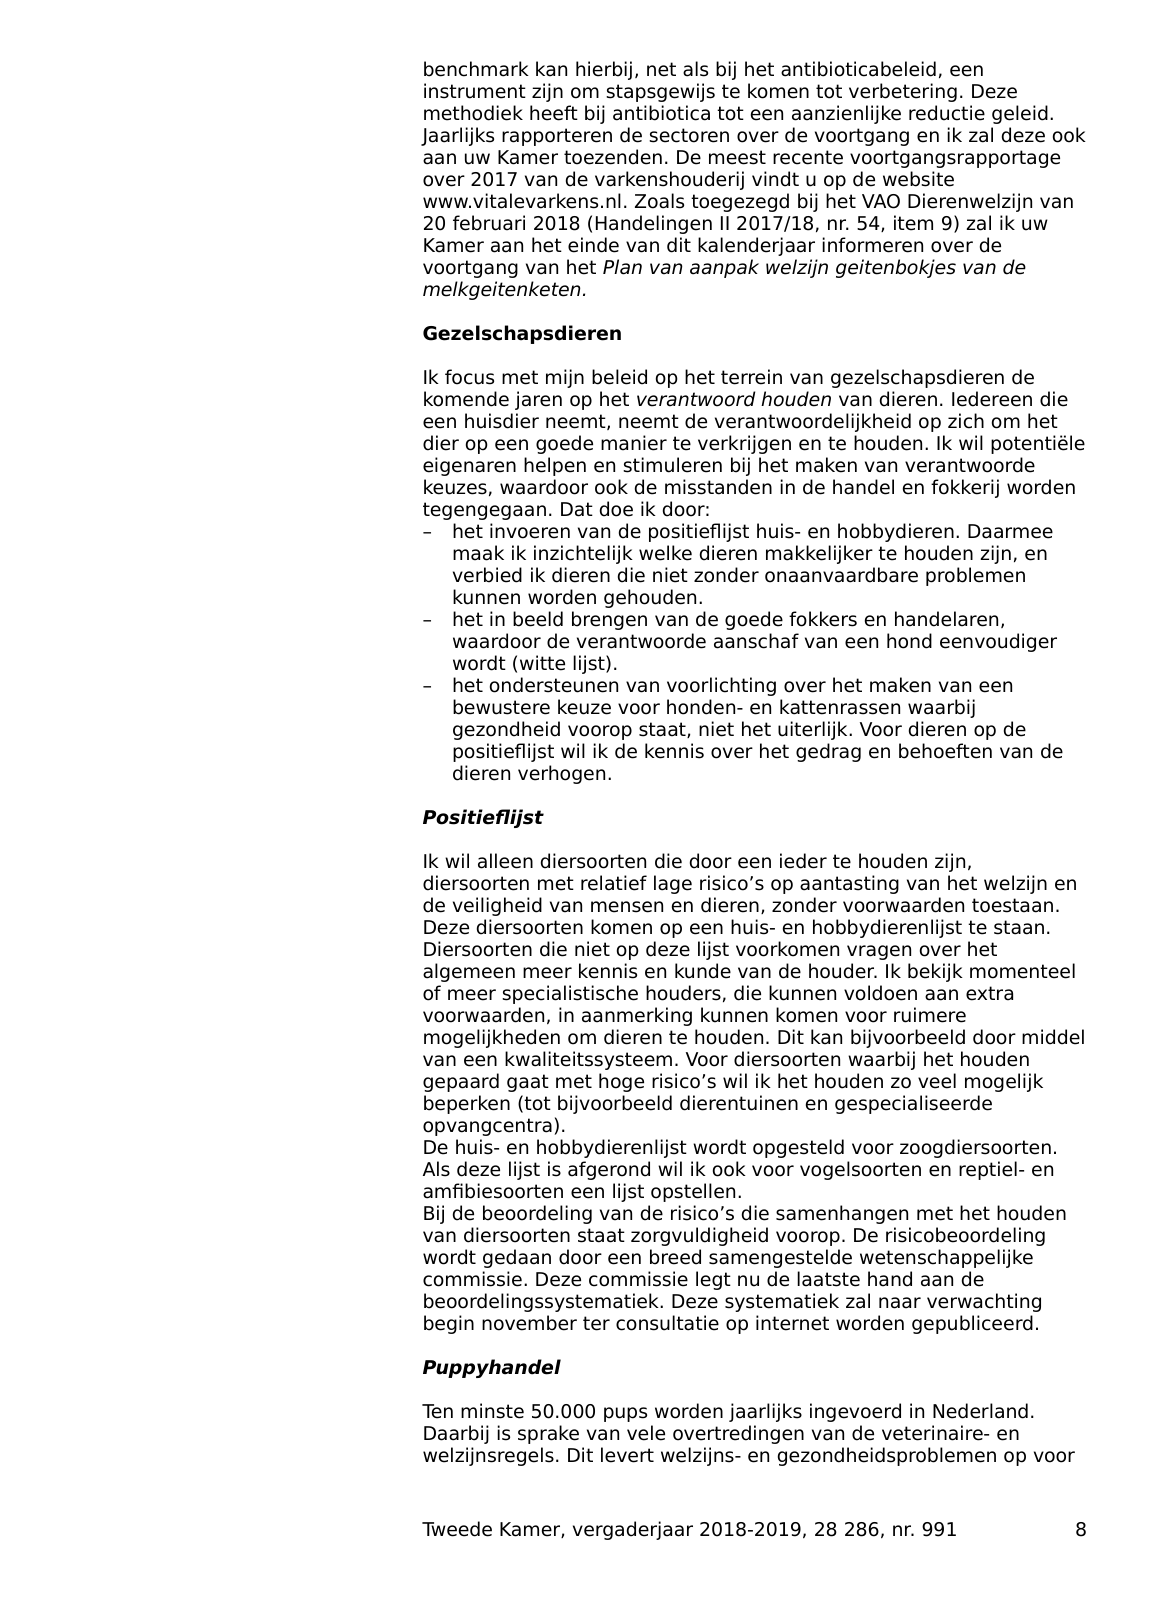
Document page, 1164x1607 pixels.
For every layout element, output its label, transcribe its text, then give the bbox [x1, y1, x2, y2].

text Jaarlijks rapporteren de sectoren over de voortgang en ik zal deze ook aan uw Kamer toezenden. De meest recente voortgangsrapportage over 2017 van de varkenshouderij vindt u op de website www.vitalevarkens.nl. Zoals toegezegd bij het VAO Dierenwelzijn van 20 februari 2018 (Handelingen II 2017/18, nr. 54, item 9) zal ik uw Kamer aan het einde van dit kalenderjaar informeren over de voortgang van het Plan van aanpak welzijn geitenbokjes van de melkgeitenketen. [422, 125, 1087, 301]
subtitle Gezelschapsdieren [422, 323, 1087, 345]
text Diersoorten die niet op deze lijst voorkomen vragen over het algemeen meer kennis en kunde van de houder. Ik bekijk momenteel of meer specialistische houders, die kunnen voldoen aan extra voorwaarden, in aanmerking kunnen komen voor ruimere mogelijkheden om dieren te houden. Dit kan bijvoorbeeld door middel van een kwaliteitssysteem. Voor diersoorten waarbij het houden gepaard gaat met hoge risico’s wil ik het houden zo veel mogelijk beperken (tot bijvoorbeeld dierentuinen en gespecialiseerde opvangcentra). [422, 939, 1087, 1137]
text – het in beeld brengen van de goede fokkers en handelaren, waardoor de verantwoorde aanschaf van een hond eenvoudiger wordt (witte lijst). [422, 609, 1087, 675]
text – het invoeren van de positieflijst huis- en hobbydieren. Daarmee maak ik inzichtelijk welke dieren makkelijker te houden zijn, en verbied ik dieren die niet zonder onaanvaardbare problemen kunnen worden gehouden. [422, 521, 1087, 609]
text De huis- en hobbydierenlijst wordt opgesteld voor zoogdiersoorten. Als deze lijst is afgerond wil ik ook voor vogelsoorten en reptiel- en amfibiesoorten een lijst opstellen. [422, 1137, 1087, 1203]
text Ten minste 50.000 pups worden jaarlijks ingevoerd in Nederland. Daarbij is sprake van vele overtredingen van de veterinaire- en welzijnsregels. Dit levert welzijns- en gezondheidsproblemen op voor [422, 1401, 1087, 1467]
text Ik focus met mijn beleid op het terrein van gezelschapsdieren de komende jaren op het verantwoord houden van dieren. Iedereen die een huisdier neemt, neemt de verantwoordelijkheid op zich om het dier op een goede manier te verkrijgen en te houden. Ik wil potentiële eigenaren helpen en stimuleren bij het maken van verantwoorde keuzes, waardoor ook de misstanden in de handel en fokkerij worden tegengegaan. Dat doe ik door: [422, 367, 1087, 521]
text benchmark kan hierbij, net als bij het antibioticabeleid, een instrument zijn om stapsgewijs te komen tot verbetering. Deze methodiek heeft bij antibiotica tot een aanzienlijke reductie geleid. [422, 59, 1087, 125]
text Ik wil alleen diersoorten die door een ieder te houden zijn, diersoorten met relatief lage risico’s op aantasting van het welzijn en de veiligheid van mensen en dieren, zonder voorwaarden toestaan. Deze diersoorten komen op een huis- en hobbydierenlijst te staan. [422, 851, 1087, 939]
text Bij de beoordeling van de risico’s die samenhangen met het houden van diersoorten staat zorgvuldigheid voorop. De risicobeoordeling wordt gedaan door een breed samengestelde wetenschappelijke commissie. Deze commissie legt nu de laatste hand aan de beoordelingssystematiek. Deze systematiek zal naar verwachting begin november ter consultatie op internet worden gepubliceerd. [422, 1203, 1087, 1335]
subtitle Positieflijst [422, 807, 1087, 829]
subtitle Puppyhandel [422, 1357, 1087, 1379]
text – het ondersteunen van voorlichting over het maken van een bewustere keuze voor honden- en kattenrassen waarbij gezondheid voorop staat, niet het uiterlijk. Voor dieren op de positieflijst wil ik de kennis over het gedrag en behoeften van de dieren verhogen. [422, 675, 1087, 785]
